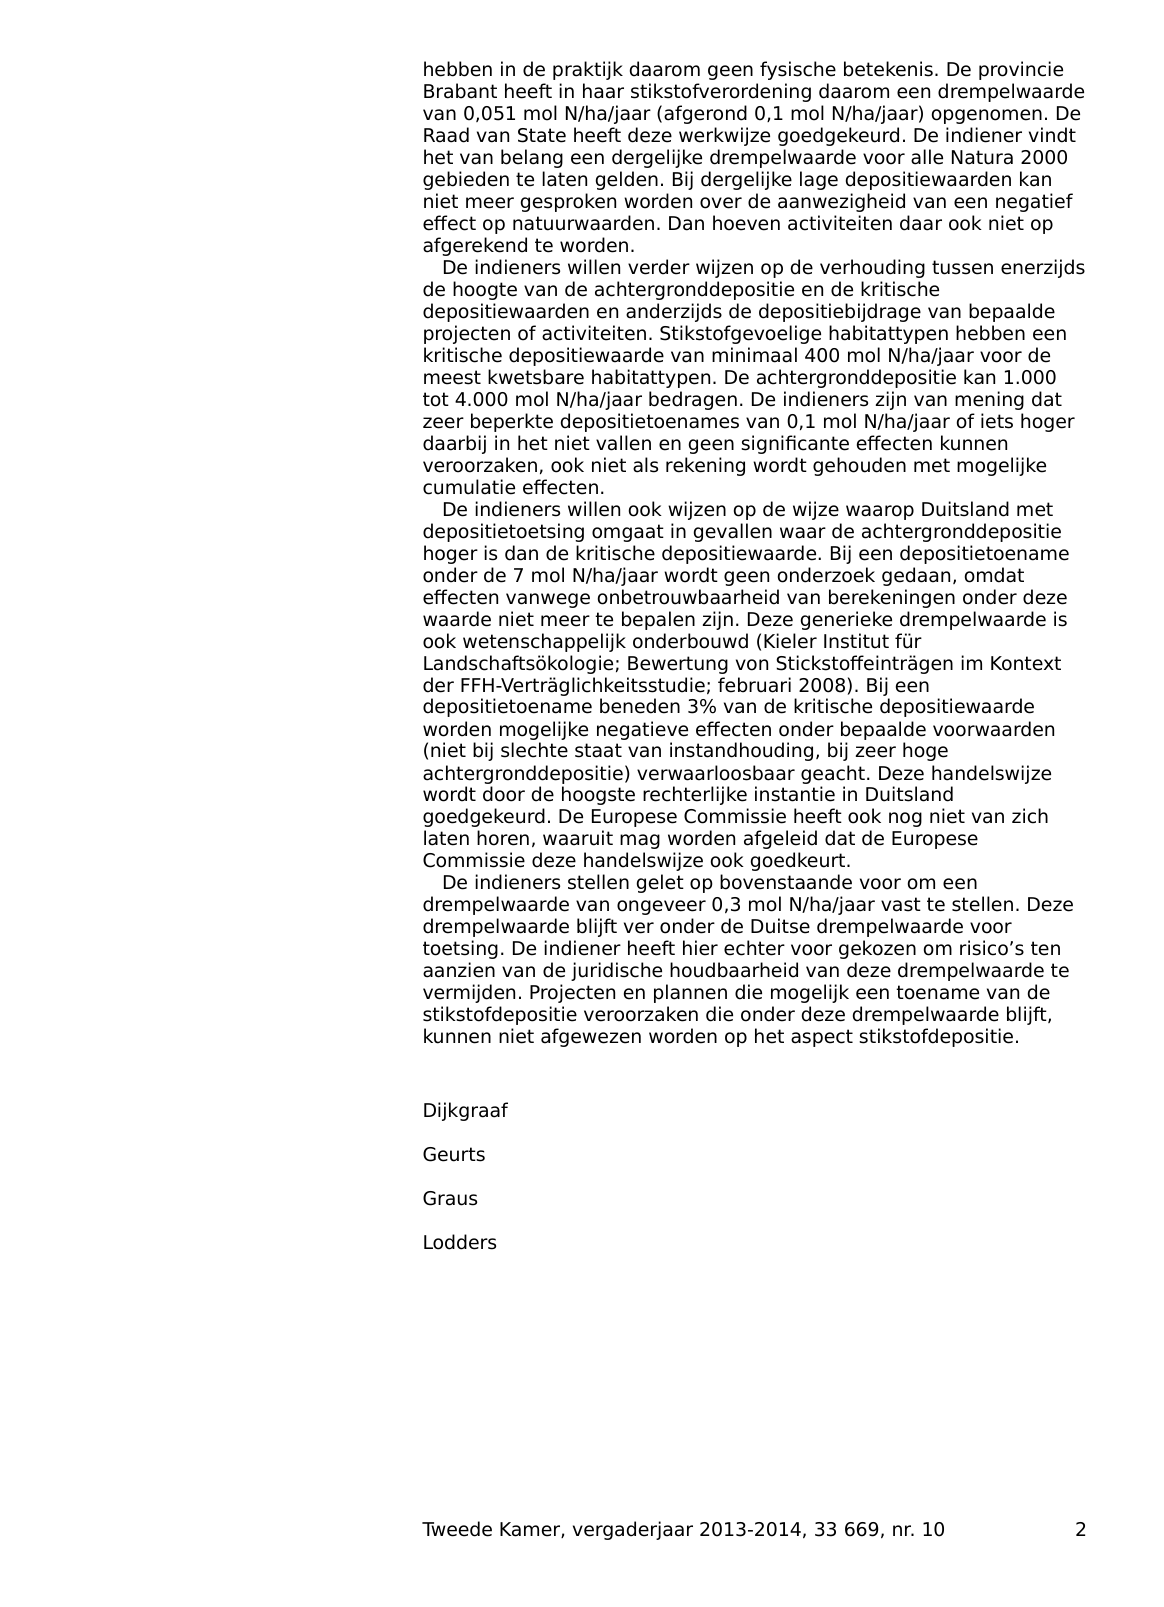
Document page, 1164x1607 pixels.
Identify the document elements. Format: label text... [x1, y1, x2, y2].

text De indieners willen ook wijzen op de wijze waarop Duitsland met depositietoetsing omgaat in gevallen waar de achtergronddepositie hoger is dan de kritische depositiewaarde. Bij een depositietoename onder de 7 mol N/ha/jaar wordt geen onderzoek gedaan, omdat effecten vanwege onbetrouwbaarheid van berekeningen onder deze waarde niet meer te bepalen zijn. Deze generieke drempelwaarde is ook wetenschappelijk onderbouwd (Kieler Institut für Landschaftsökologie; Bewertung von Stickstoffeinträgen im Kontext der FFH-Verträglichkeitsstudie; februari 2008). Bij een depositietoename beneden 3% van de kritische depositiewaarde worden mogelijke negatieve effecten onder bepaalde voorwaarden (niet bij slechte staat van instandhouding, bij zeer hoge achtergronddepositie) verwaarloosbaar geacht. Deze handelswijze wordt door de hoogste rechterlijke instantie in Duitsland goedgekeurd. De Europese Commissie heeft ook nog niet van zich laten horen, waaruit mag worden afgeleid dat de Europese Commissie deze handelswijze ook goedkeurt. [422, 499, 1087, 872]
text De indieners stellen gelet op bovenstaande voor om een drempelwaarde van ongeveer 0,3 mol N/ha/jaar vast te stellen. Deze drempelwaarde blijft ver onder de Duitse drempelwaarde voor toetsing. De indiener heeft hier echter voor gekozen om risico’s ten aanzien van de juridische houdbaarheid van deze drempelwaarde te vermijden. Projecten en plannen die mogelijk een toename van de stikstofdepositie veroorzaken die onder deze drempelwaarde blijft, kunnen niet afgewezen worden op het aspect stikstofdepositie. [422, 872, 1087, 1048]
text hebben in de praktijk daarom geen fysische betekenis. De provincie Brabant heeft in haar stikstofverordening daarom een drempelwaarde van 0,051 mol N/ha/jaar (afgerond 0,1 mol N/ha/jaar) opgenomen. De Raad van State heeft deze werkwijze goedgekeurd. De indiener vindt het van belang een dergelijke drempelwaarde voor alle Natura 2000 gebieden te laten gelden. Bij dergelijke lage depositiewaarden kan niet meer gesproken worden over de aanwezigheid van een negatief effect op natuurwaarden. Dan hoeven activiteiten daar ook niet op afgerekend te worden. [422, 59, 1087, 257]
text Dijkgraaf Geurts Graus Lodders [422, 1078, 1087, 1254]
text De indieners willen verder wijzen op de verhouding tussen enerzijds de hoogte van de achtergronddepositie en de kritische depositiewaarden en anderzijds de depositiebijdrage van bepaalde projecten of activiteiten. Stikstofgevoelige habitattypen hebben een kritische depositiewaarde van minimaal 400 mol N/ha/jaar voor de meest kwetsbare habitattypen. De achtergronddepositie kan 1.000 tot 4.000 mol N/ha/jaar bedragen. De indieners zijn van mening dat zeer beperkte depositietoenames van 0,1 mol N/ha/jaar of iets hoger daarbij in het niet vallen en geen significante effecten kunnen veroorzaken, ook niet als rekening wordt gehouden met mogelijke cumulatie effecten. [422, 257, 1087, 499]
